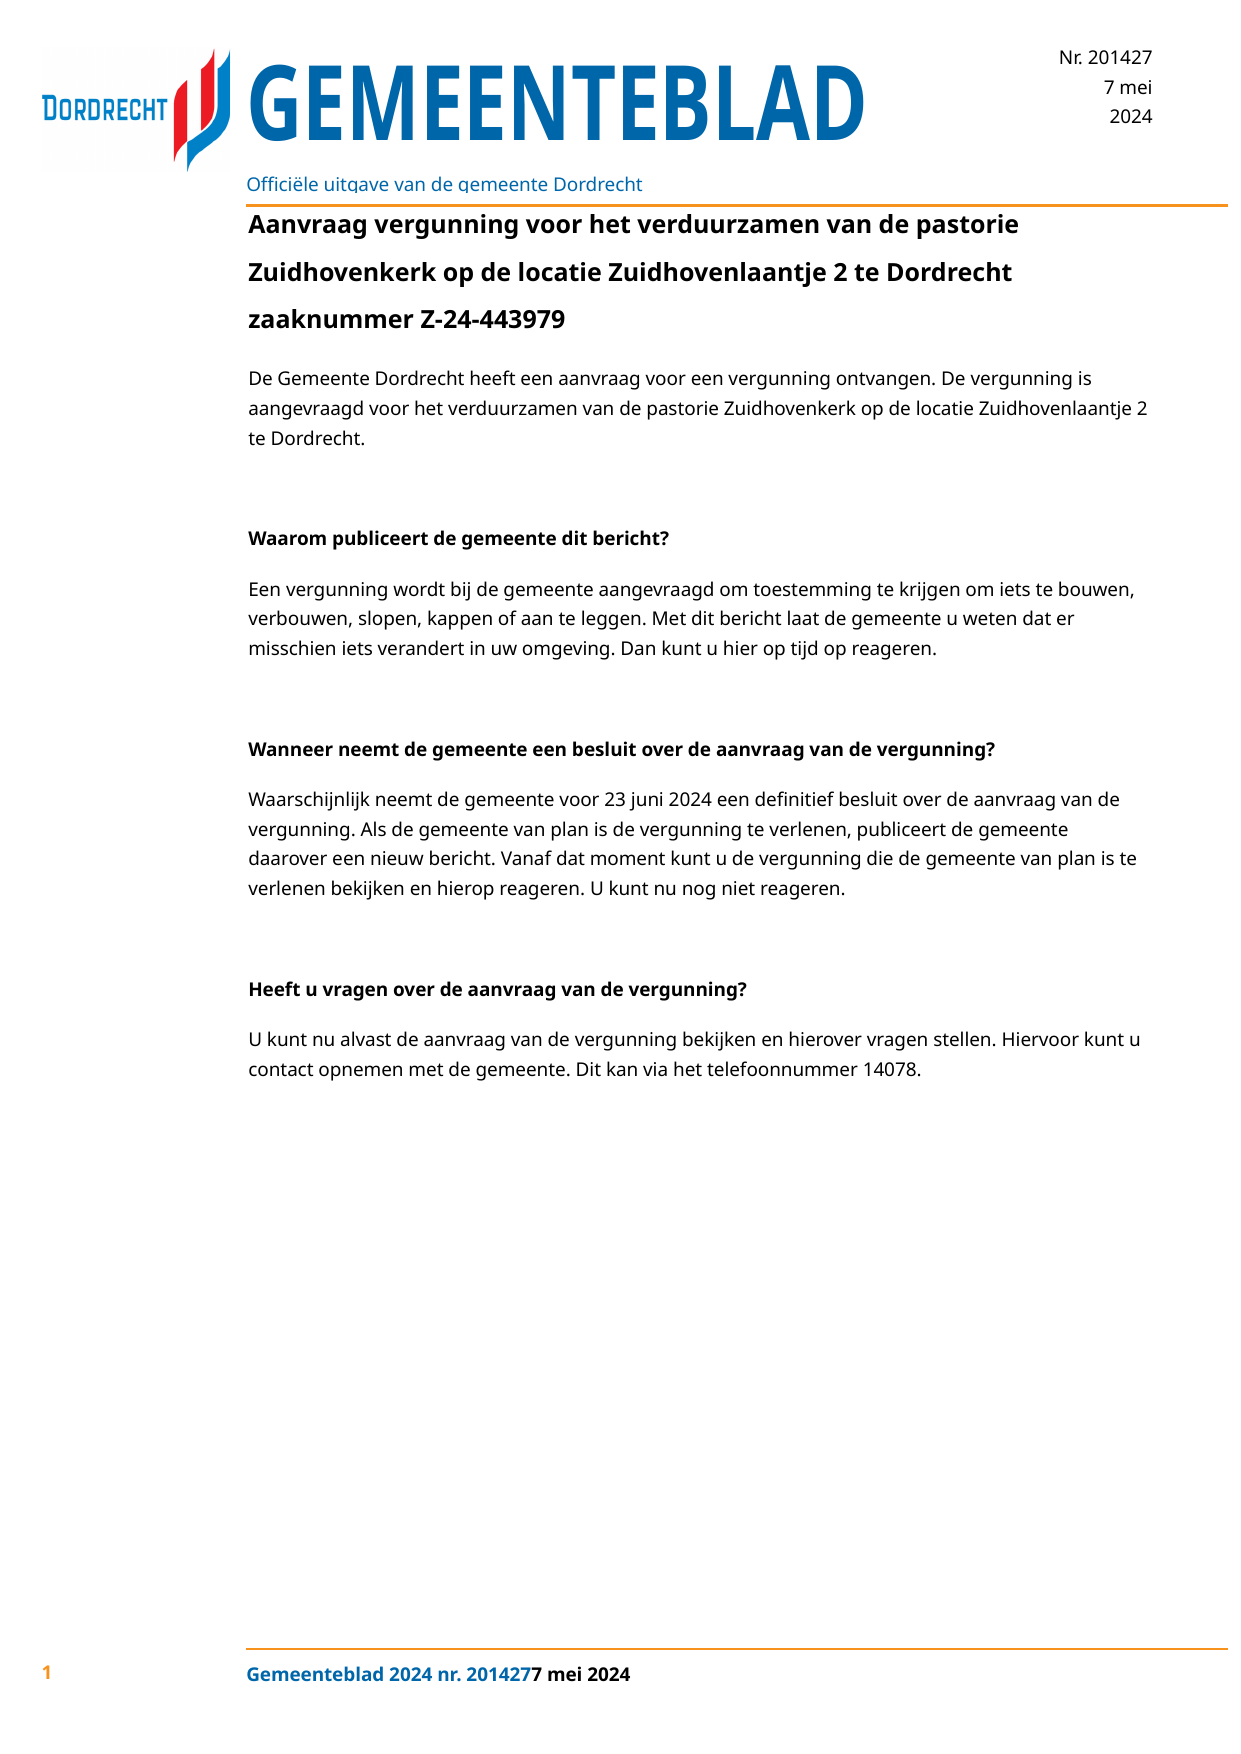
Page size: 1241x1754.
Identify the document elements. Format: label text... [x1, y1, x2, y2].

text De Gemeente Dordrecht heeft een aanvraag voor een vergunning ontvangen. De vergunning is aangevraagd voor het verduurzamen van de pastorie Zuidhovenkerk op de locatie Zuidhovenlaantje 2 te Dordrecht. [248, 366, 1152, 450]
text Heeft u vragen over de aanvraag van de vergunning? [248, 976, 1152, 1002]
text Waarom publiceert de gemeente dit bericht? [248, 526, 1152, 551]
text Waarschijnlijk neemt de gemeente voor 23 juni 2024 een definitief besluit over de aanvraag van de vergunning. Als de gemeente van plan is de vergunning te verlenen, publiceert de gemeente daarover een nieuw bericht. Vanaf dat moment kunt u de vergunning die de gemeente van plan is te verlenen bekijken en hierop reageren. U kunt nu nog niet reageren. [248, 786, 1152, 901]
picture [41, 47, 231, 172]
text Wanneer neemt de gemeente een besluit over de aanvraag van de vergunning? [248, 736, 1152, 762]
text U kunt nu alvast de aanvraag van de vergunning bekijken en hierover vragen stellen. Hiervoor kunt u contact opnemen met de gemeente. Dit kan via het telefoonnummer 14078. [248, 1026, 1152, 1082]
text Aanvraag vergunning voor het verduurzamen van de pastorie Zuidhovenkerk op de locatie Zuidhovenlaantje 2 te Dordrecht zaaknummer Z-24-443979 [248, 207, 1152, 336]
text Een vergunning wordt bij de gemeente aangevraagd om toestemming te krijgen om iets te bouwen, verbouwen, slopen, kappen of aan te leggen. Met dit bericht laat de gemeente u weten dat er misschien iets verandert in uw omgeving. Dan kunt u hier op tijd op reageren. [248, 576, 1152, 661]
